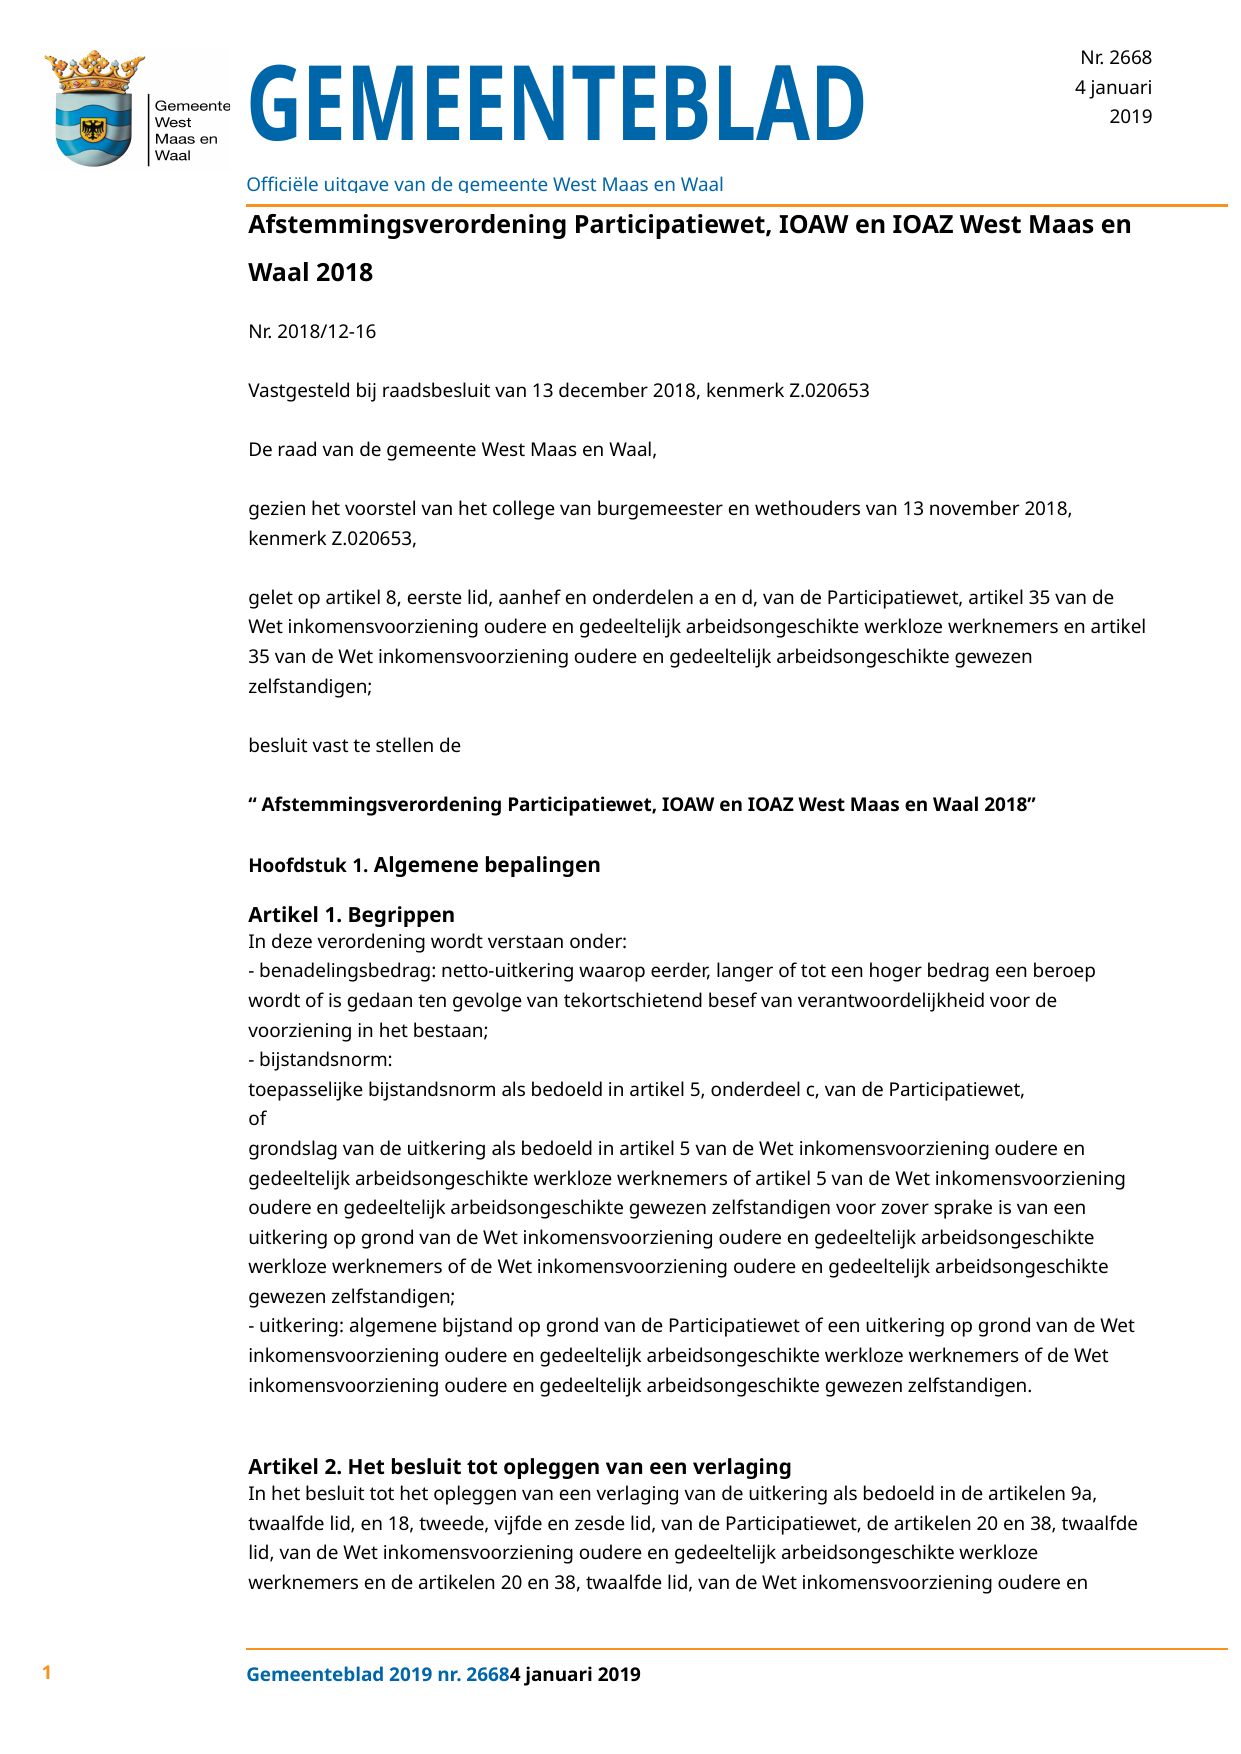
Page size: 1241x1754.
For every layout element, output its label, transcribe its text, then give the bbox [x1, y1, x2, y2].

text besluit vast te stellen de [248, 732, 1152, 758]
text De raad van de gemeente West Maas en Waal, [248, 436, 1152, 462]
text Afstemmingsverordening Participatiewet, IOAW en IOAZ West Maas en Waal 2018 [248, 207, 1152, 288]
text - uitkering: algemene bijstand op grond van de Participatiewet of een uitkering op grond van de Wet inkomensvoorziening oudere en gedeeltelijk arbeidsongeschikte werkloze werknemers of de Wet inkomensvoorziening oudere en gedeeltelijk arbeidsongeschikte gewezen zelfstandigen. [248, 1313, 1152, 1398]
text gelet op artikel 8, eerste lid, aanhef en onderdelen a en d, van de Participatiewet, artikel 35 van de Wet inkomensvoorziening oudere en gedeeltelijk arbeidsongeschikte werkloze werknemers en artikel 35 van de Wet inkomensvoorziening oudere en gedeeltelijk arbeidsongeschikte gewezen zelfstandigen; [248, 584, 1152, 699]
text gezien het voorstel van het college van burgemeester en wethouders van 13 november 2018, kenmerk Z.020653, [248, 495, 1152, 551]
text of [248, 1106, 1152, 1131]
text Hoofdstuk 1. Algemene bepalingen [248, 850, 1152, 879]
text Artikel 2. Het besluit tot opleggen van een verlaging [248, 1452, 1152, 1480]
text Artikel 1. Begrippen [248, 900, 1152, 928]
text “ Afstemmingsverordening Participatiewet, IOAW en IOAZ West Maas en Waal 2018” [248, 791, 1152, 817]
text In het besluit tot het opleggen van een verlaging van de uitkering als bedoeld in de artikelen 9a, twaalfde lid, en 18, tweede, vijfde en zesde lid, van de Participatiewet, de artikelen 20 en 38, twaalfde lid, van de Wet inkomensvoorziening oudere en gedeeltelijk arbeidsongeschikte werkloze werknemers en de artikelen 20 en 38, twaalfde lid, van de Wet inkomensvoorziening oudere en [248, 1480, 1152, 1595]
text - benadelingsbedrag: netto-uitkering waarop eerder, langer of tot een hoger bedrag een beroep wordt of is gedaan ten gevolge van tekortschietend besef van verantwoordelijkheid voor de voorziening in het bestaan; [248, 958, 1152, 1043]
text grondslag van de uitkering als bedoeld in artikel 5 van de Wet inkomensvoorziening oudere en gedeeltelijk arbeidsongeschikte werkloze werknemers of artikel 5 van de Wet inkomensvoorziening oudere en gedeeltelijk arbeidsongeschikte gewezen zelfstandigen voor zover sprake is van een uitkering op grond van de Wet inkomensvoorziening oudere en gedeeltelijk arbeidsongeschikte werkloze werknemers of de Wet inkomensvoorziening oudere en gedeeltelijk arbeidsongeschikte gewezen zelfstandigen; [248, 1135, 1152, 1309]
picture [41, 47, 231, 172]
text - bijstandsnorm: [248, 1046, 1152, 1072]
text Vastgesteld bij raadsbesluit van 13 december 2018, kenmerk Z.020653 [248, 377, 1152, 403]
text In deze verordening wordt verstaan onder: [248, 928, 1152, 954]
text Nr. 2018/12-16 [248, 318, 1152, 344]
text toepasselijke bijstandsnorm als bedoeld in artikel 5, onderdeel c, van de Participatiewet, [248, 1076, 1152, 1102]
